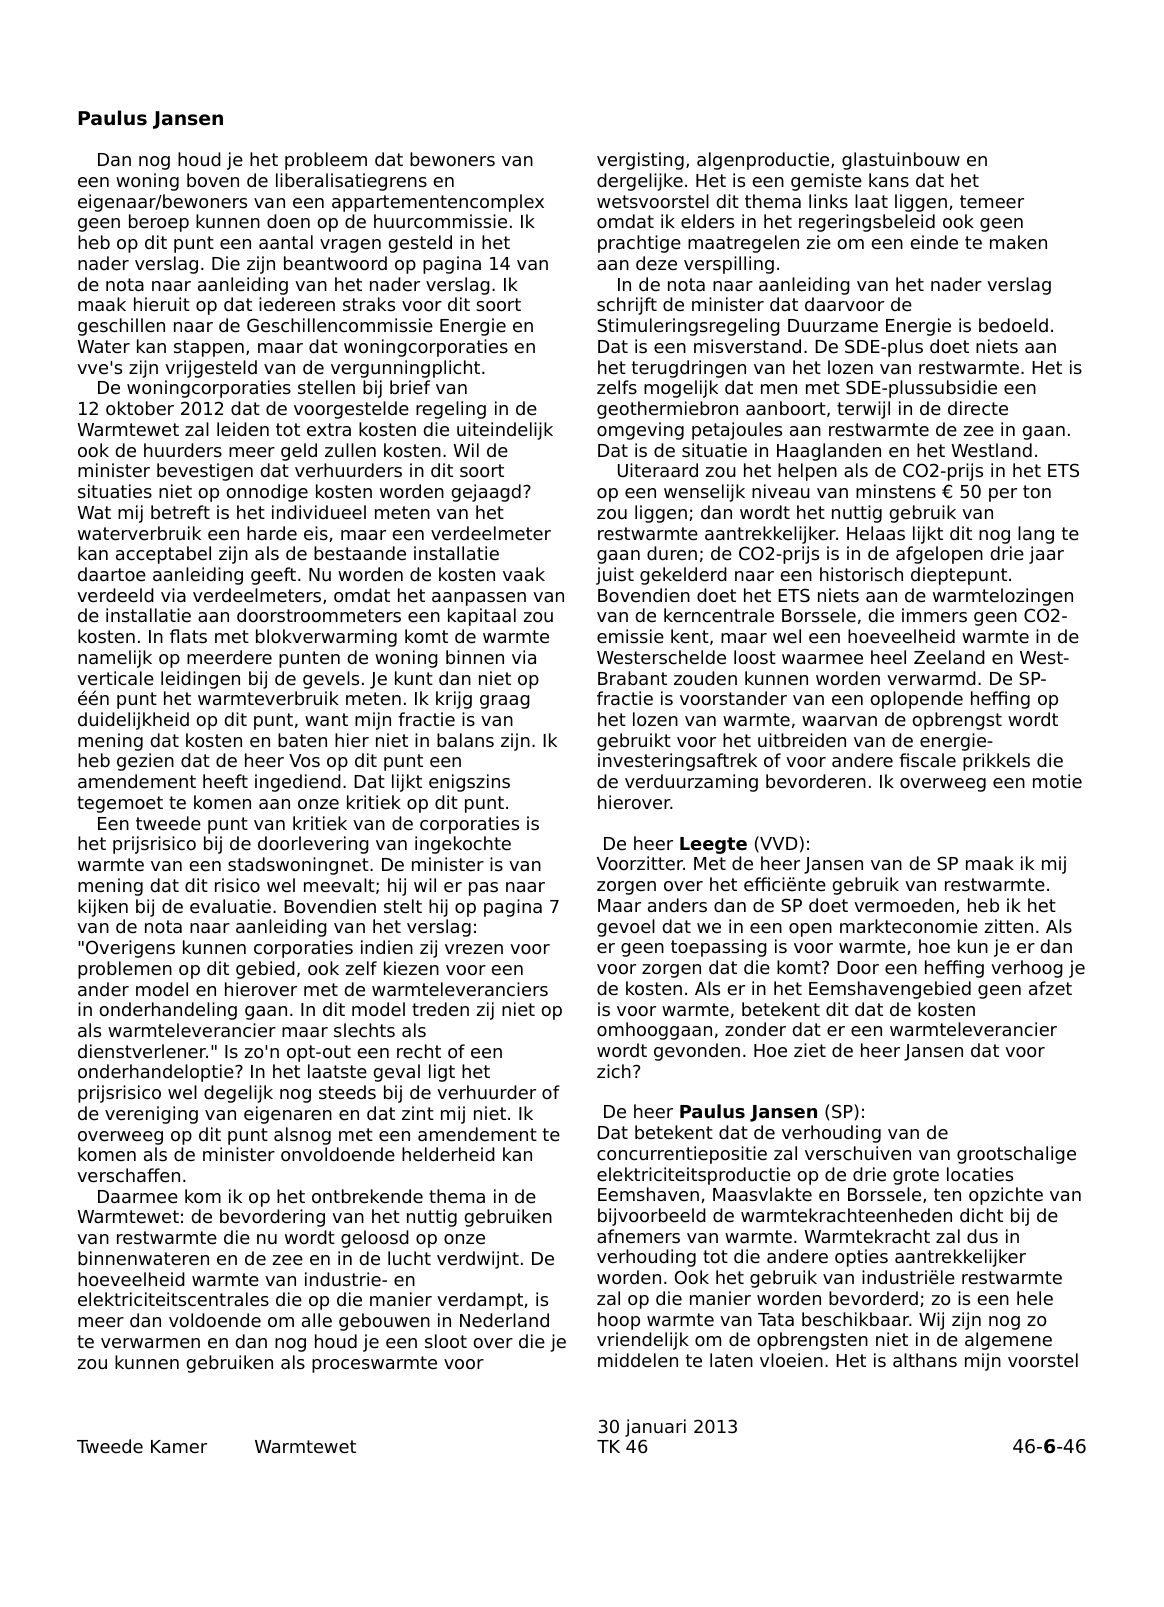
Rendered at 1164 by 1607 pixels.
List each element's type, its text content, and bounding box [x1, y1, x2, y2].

text Een tweede punt van kritiek van de corporaties is het prijsrisico bij de doorlevering van ingekochte warmte van een stadswoningnet. De minister is van mening dat dit risico wel meevalt; hij wil er pas naar kijken bij de evaluatie. Bovendien stelt hij op pagina 7 van de nota naar aanleiding van het verslag: "Overigens kunnen corporaties indien zij vrezen voor problemen op dit gebied, ook zelf kiezen voor een ander model en hierover met de warmteleveranciers in onderhandeling gaan. In dit model treden zij niet op als warmteleverancier maar slechts als dienstverlener." Is zo'n opt-out een recht of een onderhandeloptie? In het laatste geval ligt het prijsrisico wel degelijk nog steeds bij de verhuurder of de vereniging van eigenaren en dat zint mij niet. Ik overweeg op dit punt alsnog met een amendement te komen als de minister onvoldoende helderheid kan verschaffen. [77, 813, 567, 1187]
text Dat betekent dat de verhouding van de concurrentiepositie zal verschuiven van grootschalige elektriciteitsproductie op de drie grote locaties Eemshaven, Maasvlakte en Borssele, ten opzichte van bijvoorbeeld de warmtekrachteenheden dicht bij de afnemers van warmte. Warmtekracht zal dus in verhouding tot die andere opties aantrekkelijker worden. Ook het gebruik van industriële restwarmte zal op die manier worden bevorderd; zo is een hele hoop warmte van Tata beschikbaar. Wij zijn nog zo vriendelijk om de opbrengsten niet in de algemene middelen te laten vloeien. Het is althans mijn voorstel [596, 1123, 1087, 1372]
text Uiteraard zou het helpen als de CO2-prijs in het ETS op een wenselijk niveau van minstens € 50 per ton zou liggen; dan wordt het nuttig gebruik van restwarmte aantrekkelijker. Helaas lijkt dit nog lang te gaan duren; de CO2-prijs is in de afgelopen drie jaar juist gekelderd naar een historisch dieptepunt. Bovendien doet het ETS niets aan de warmtelozingen van de kerncentrale Borssele, die immers geen CO2-emissie kent, maar wel een hoeveelheid warmte in de Westerschelde loost waarmee heel Zeeland en West-Brabant zouden kunnen worden verwarmd. De SP-fractie is voorstander van een oplopende heffing op het lozen van warmte, waarvan de opbrengst wordt gebruikt voor het uitbreiden van de energie-investeringsaftrek of voor andere fiscale prikkels die de verduurzaming bevorderen. Ik overweeg een motie hierover. [596, 461, 1087, 813]
text In de nota naar aanleiding van het nader verslag schrijft de minister dat daarvoor de Stimuleringsregeling Duurzame Energie is bedoeld. Dat is een misverstand. De SDE-plus doet niets aan het terugdringen van het lozen van restwarmte. Het is zelfs mogelijk dat men met SDE-plussubsidie een geothermiebron aanboort, terwijl in de directe omgeving petajoules aan restwarmte de zee in gaan. Dat is de situatie in Haaglanden en het Westland. [596, 274, 1087, 461]
text Voorzitter. Met de heer Jansen van de SP maak ik mij zorgen over het efficiënte gebruik van restwarmte. Maar anders dan de SP doet vermoeden, heb ik het gevoel dat we in een open markteconomie zitten. Als er geen toepassing is voor warmte, hoe kun je er dan voor zorgen dat die komt? Door een heffing verhoog je de kosten. Als er in het Eemshavengebied geen afzet is voor warmte, betekent dit dat de kosten omhooggaan, zonder dat er een warmteleverancier wordt gevonden. Hoe ziet de heer Jansen dat voor zich? [596, 854, 1087, 1082]
text De woningcorporaties stellen bij brief van 12 oktober 2012 dat de voorgestelde regeling in de Warmtewet zal leiden tot extra kosten die uiteindelijk ook de huurders meer geld zullen kosten. Wil de minister bevestigen dat verhuurders in dit soort situaties niet op onnodige kosten worden gejaagd? Wat mij betreft is het individueel meten van het waterverbruik een harde eis, maar een verdeelmeter kan acceptabel zijn als de bestaande installatie daartoe aanleiding geeft. Nu worden de kosten vaak verdeeld via verdeelmeters, omdat het aanpassen van de installatie aan doorstroommeters een kapitaal zou kosten. In flats met blokverwarming komt de warmte namelijk op meerdere punten de woning binnen via verticale leidingen bij de gevels. Je kunt dan niet op één punt het warmteverbruik meten. Ik krijg graag duidelijkheid op dit punt, want mijn fractie is van mening dat kosten en baten hier niet in balans zijn. Ik heb gezien dat de heer Vos op dit punt een amendement heeft ingediend. Dat lijkt enigszins tegemoet te komen aan onze kritiek op dit punt. [77, 378, 567, 813]
text vergisting, algenproductie, glastuinbouw en dergelijke. Het is een gemiste kans dat het wetsvoorstel dit thema links laat liggen, temeer omdat ik elders in het regeringsbeleid ook geen prachtige maatregelen zie om een einde te maken aan deze verspilling. [596, 150, 1087, 274]
text Dan nog houd je het probleem dat bewoners van een woning boven de liberalisatiegrens en eigenaar/bewoners van een appartementencomplex geen beroep kunnen doen op de huurcommissie. Ik heb op dit punt een aantal vragen gesteld in het nader verslag. Die zijn beantwoord op pagina 14 van de nota naar aanleiding van het nader verslag. Ik maak hieruit op dat iedereen straks voor dit soort geschillen naar de Geschillencommissie Energie en Water kan stappen, maar dat woningcorporaties en vve's zijn vrijgesteld van de vergunningplicht. [77, 150, 567, 378]
text De heer Leegte (VVD): [596, 833, 1087, 854]
text Daarmee kom ik op het ontbrekende thema in de Warmtewet: de bevordering van het nuttig gebruiken van restwarmte die nu wordt geloosd op onze binnenwateren en de zee en in de lucht verdwijnt. De hoeveelheid warmte van industrie- en elektriciteitscentrales die op die manier verdampt, is meer dan voldoende om alle gebouwen in Nederland te verwarmen en dan nog houd je een sloot over die je zou kunnen gebruiken als proceswarmte voor [77, 1187, 567, 1373]
text De heer Paulus Jansen (SP): [596, 1102, 1087, 1123]
